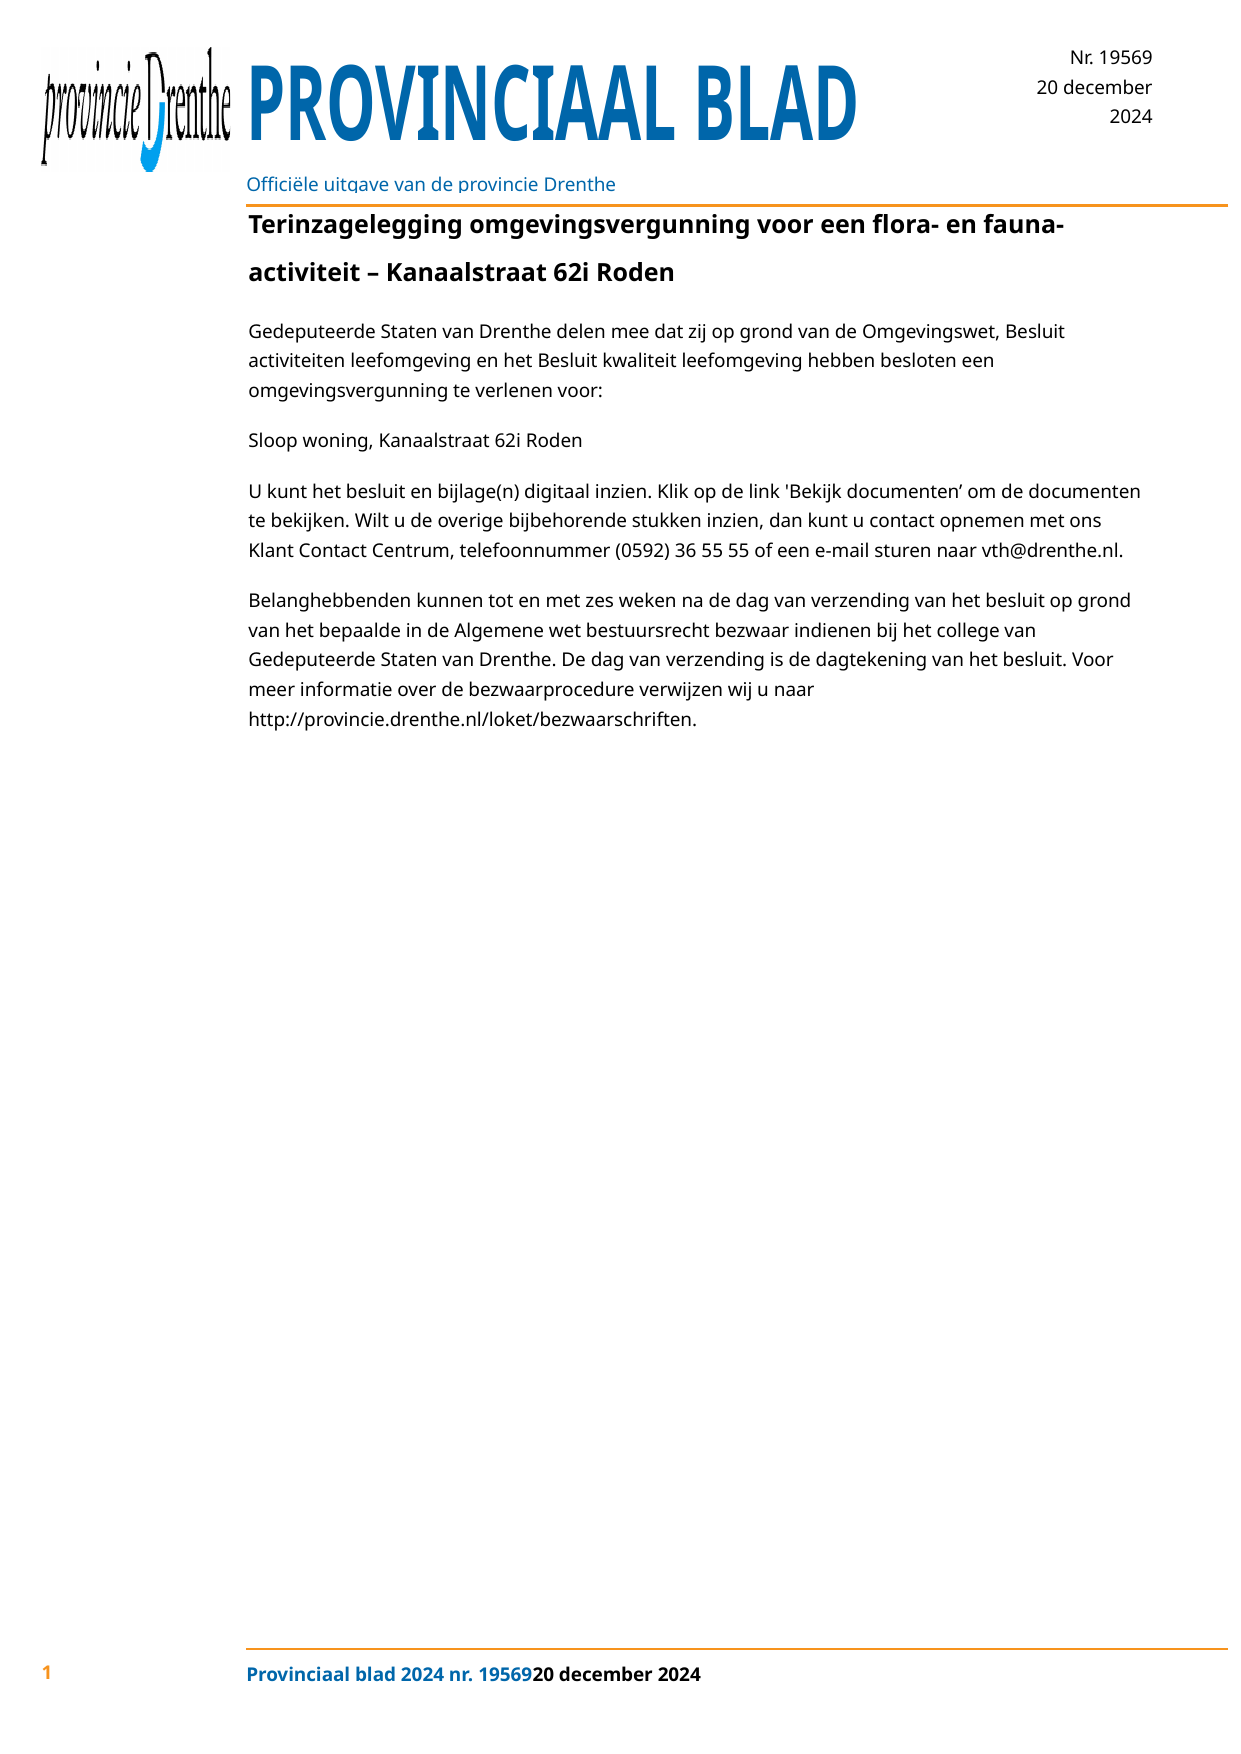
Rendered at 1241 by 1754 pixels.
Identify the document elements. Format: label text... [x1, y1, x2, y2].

text Terinzagelegging omgevingsvergunning voor een flora- en fauna-activiteit – Kanaalstraat 62i Roden [248, 207, 1152, 288]
text U kunt het besluit en bijlage(n) digitaal inzien. Klik op de link 'Bekijk documenten’ om de documenten te bekijken. Wilt u de overige bijbehorende stukken inzien, dan kunt u contact opnemen met ons Klant Contact Centrum, telefoonnummer (0592) 36 55 55 of een e-mail sturen naar vth@drenthe.nl. [248, 478, 1152, 563]
picture [41, 47, 231, 172]
text Belanghebbenden kunnen tot en met zes weken na de dag van verzending van het besluit op grond van het bepaalde in de Algemene wet bestuursrecht bezwaar indienen bij het college van Gedeputeerde Staten van Drenthe. De dag van verzending is de dagtekening van het besluit. Voor meer informatie over de bezwaarprocedure verwijzen wij u naar http://provincie.drenthe.nl/loket/bezwaarschriften. [248, 587, 1152, 732]
text Gedeputeerde Staten van Drenthe delen mee dat zij op grond van de Omgevingswet, Besluit activiteiten leefomgeving en het Besluit kwaliteit leefomgeving hebben besloten een omgevingsvergunning te verlenen voor: [248, 318, 1152, 403]
text Sloop woning, Kanaalstraat 62i Roden [248, 427, 1152, 453]
